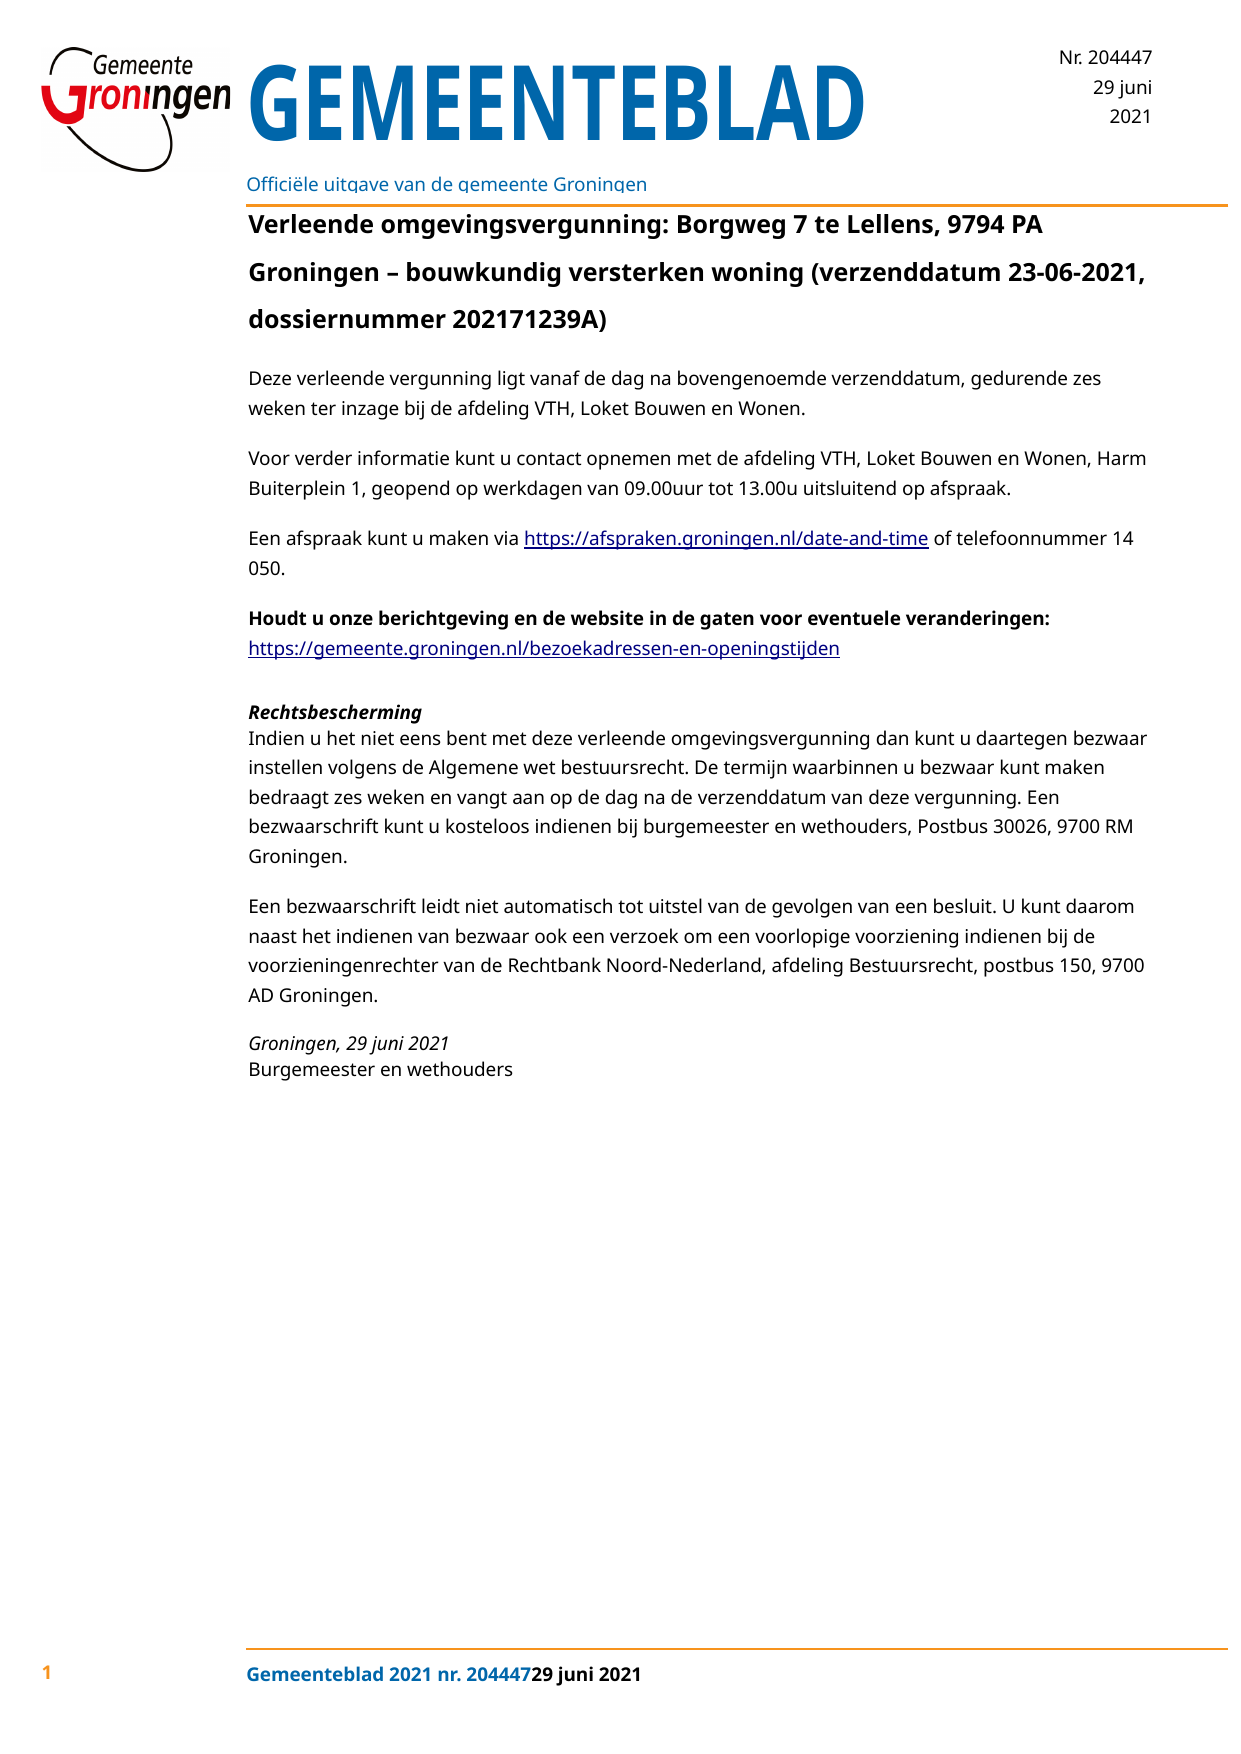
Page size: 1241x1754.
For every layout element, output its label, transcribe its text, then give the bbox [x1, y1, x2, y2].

text Een afspraak kunt u maken via https://afspraken.groningen.nl/date-and-time of telefoonnummer 14 050. [248, 526, 1152, 581]
text Rechtsbescherming [248, 699, 1152, 725]
text Voor verder informatie kunt u contact opnemen met de afdeling VTH, Loket Bouwen en Wonen, Harm Buiterplein 1, geopend op werkdagen van 09.00uur tot 13.00u uitsluitend op afspraak. [248, 446, 1152, 501]
text Indien u het niet eens bent met deze verleende omgevingsvergunning dan kunt u daartegen bezwaar instellen volgens de Algemene wet bestuursrecht. De termijn waarbinnen u bezwaar kunt maken bedraagt zes weken en vangt aan op de dag na de verzenddatum van deze vergunning. Een bezwaarschrift kunt u kosteloos indienen bij burgemeester en wethouders, Postbus 30026, 9700 RM Groningen. [248, 725, 1152, 869]
text Burgemeester en wethouders [248, 1056, 1152, 1082]
text Houdt u onze berichtgeving en de website in de gaten voor eventuele veranderingen: https://gemeente.groningen.nl/bezoekadressen-en-openingstijden [248, 606, 1152, 661]
text Deze verleende vergunning ligt vanaf de dag na bovengenoemde verzenddatum, gedurende zes weken ter inzage bij de afdeling VTH, Loket Bouwen en Wonen. [248, 366, 1152, 421]
picture [41, 47, 231, 172]
text Verleende omgevingsvergunning: Borgweg 7 te Lellens, 9794 PA Groningen – bouwkundig versterken woning (verzenddatum 23-06-2021, dossiernummer 202171239A) [248, 207, 1152, 336]
text Groningen, 29 juni 2021 [248, 1030, 1152, 1056]
text Een bezwaarschrift leidt niet automatisch tot uitstel van de gevolgen van een besluit. U kunt daarom naast het indienen van bezwaar ook een verzoek om een voorlopige voorziening indienen bij de voorzieningenrechter van de Rechtbank Noord-Nederland, afdeling Bestuursrecht, postbus 150, 9700 AD Groningen. [248, 893, 1152, 1008]
